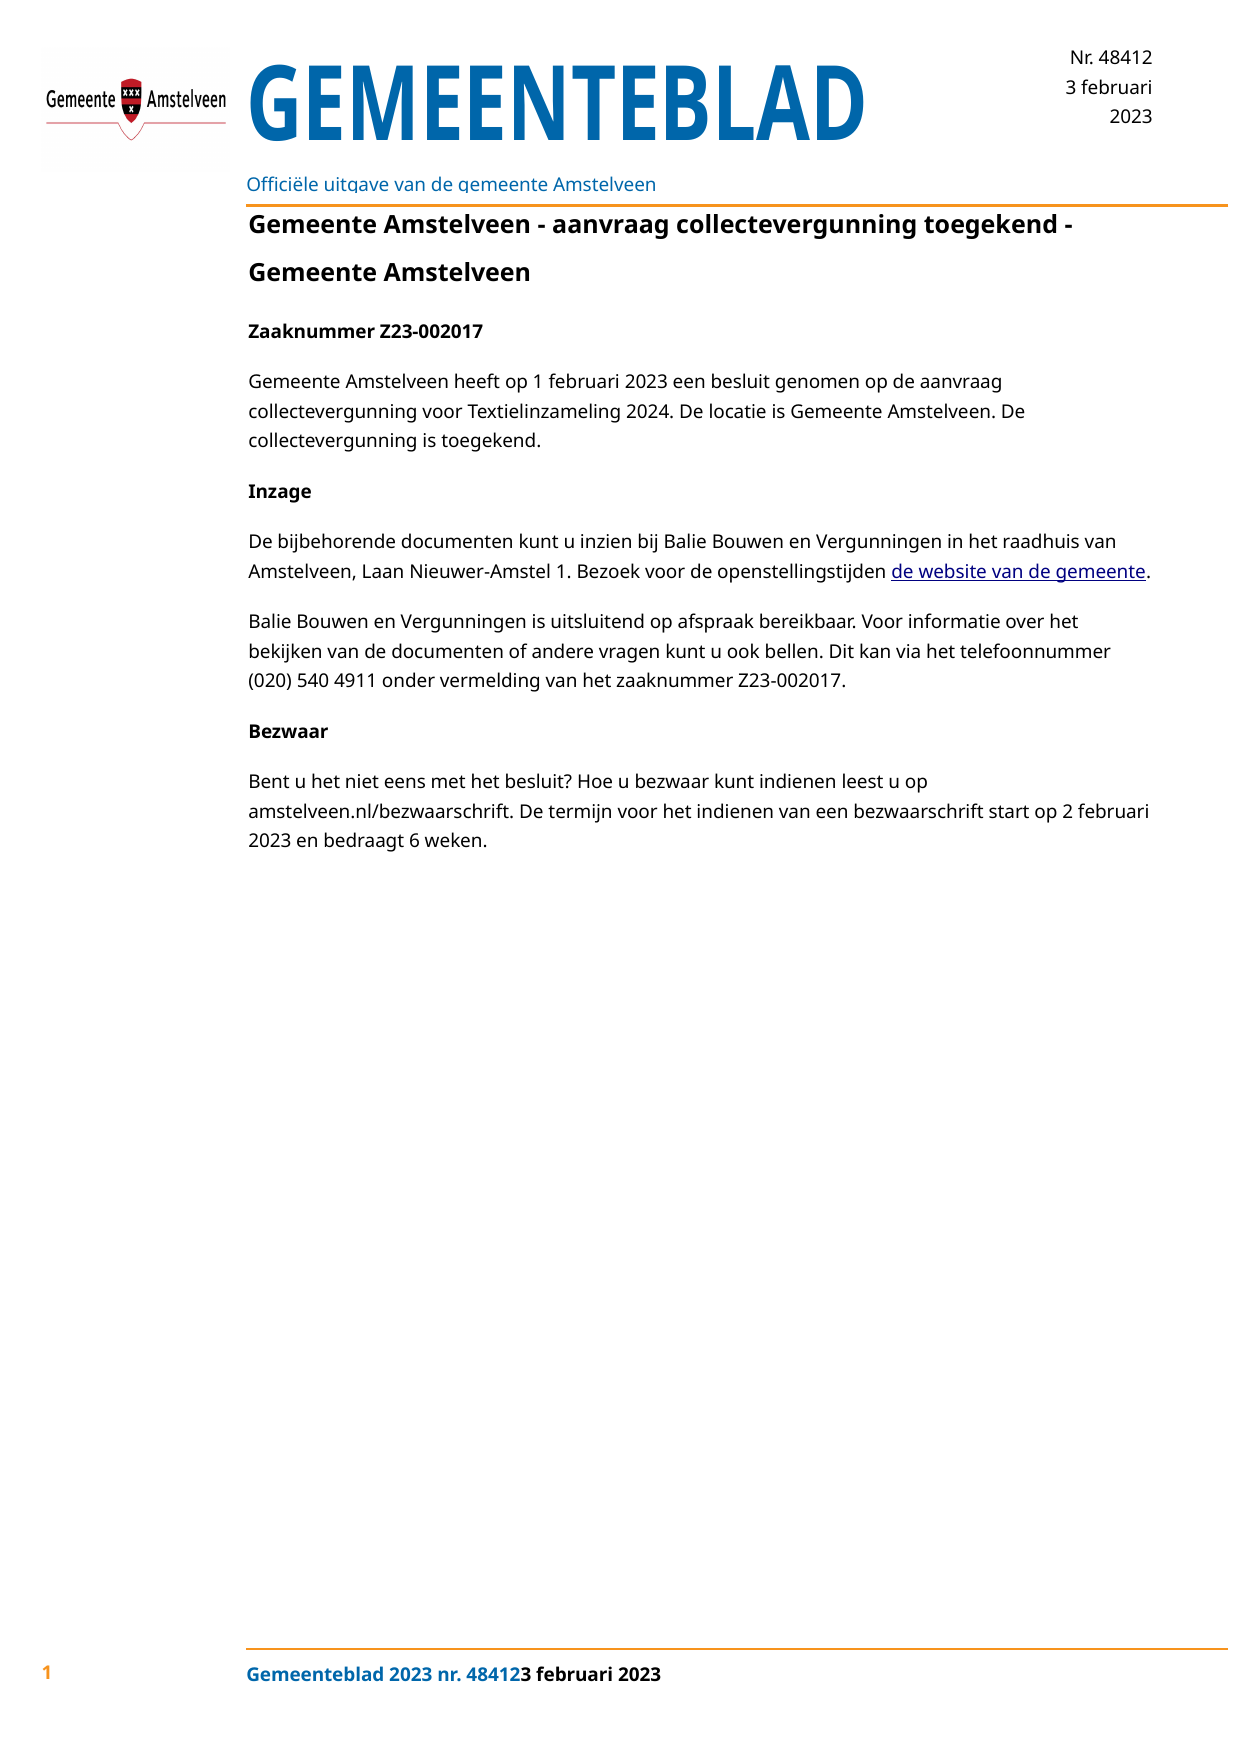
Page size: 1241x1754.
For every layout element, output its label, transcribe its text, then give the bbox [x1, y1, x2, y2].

picture [41, 47, 231, 172]
text Bezwaar [248, 718, 1152, 744]
text Zaaknummer Z23-002017 [248, 318, 1152, 344]
text Bent u het niet eens met het besluit? Hoe u bezwaar kunt indienen leest u op amstelveen.nl/bezwaarschrift. De termijn voor het indienen van een bezwaarschrift start op 2 februari 2023 en bedraagt 6 weken. [248, 768, 1152, 853]
text De bijbehorende documenten kunt u inzien bij Balie Bouwen en Vergunningen in het raadhuis van Amstelveen, Laan Nieuwer-Amstel 1. Bezoek voor de openstellingstijden de website van de gemeente. [248, 528, 1152, 584]
text Gemeente Amstelveen heeft op 1 februari 2023 een besluit genomen op de aanvraag collectevergunning voor Textielinzameling 2024. De locatie is Gemeente Amstelveen. De collectevergunning is toegekend. [248, 368, 1152, 453]
text Gemeente Amstelveen - aanvraag collectevergunning toegekend - Gemeente Amstelveen [248, 207, 1152, 288]
text Inzage [248, 478, 1152, 504]
text Balie Bouwen en Vergunningen is uitsluitend op afspraak bereikbaar. Voor informatie over het bekijken van de documenten of andere vragen kunt u ook bellen. Dit kan via het telefoonnummer (020) 540 4911 onder vermelding van het zaaknummer Z23-002017. [248, 608, 1152, 693]
